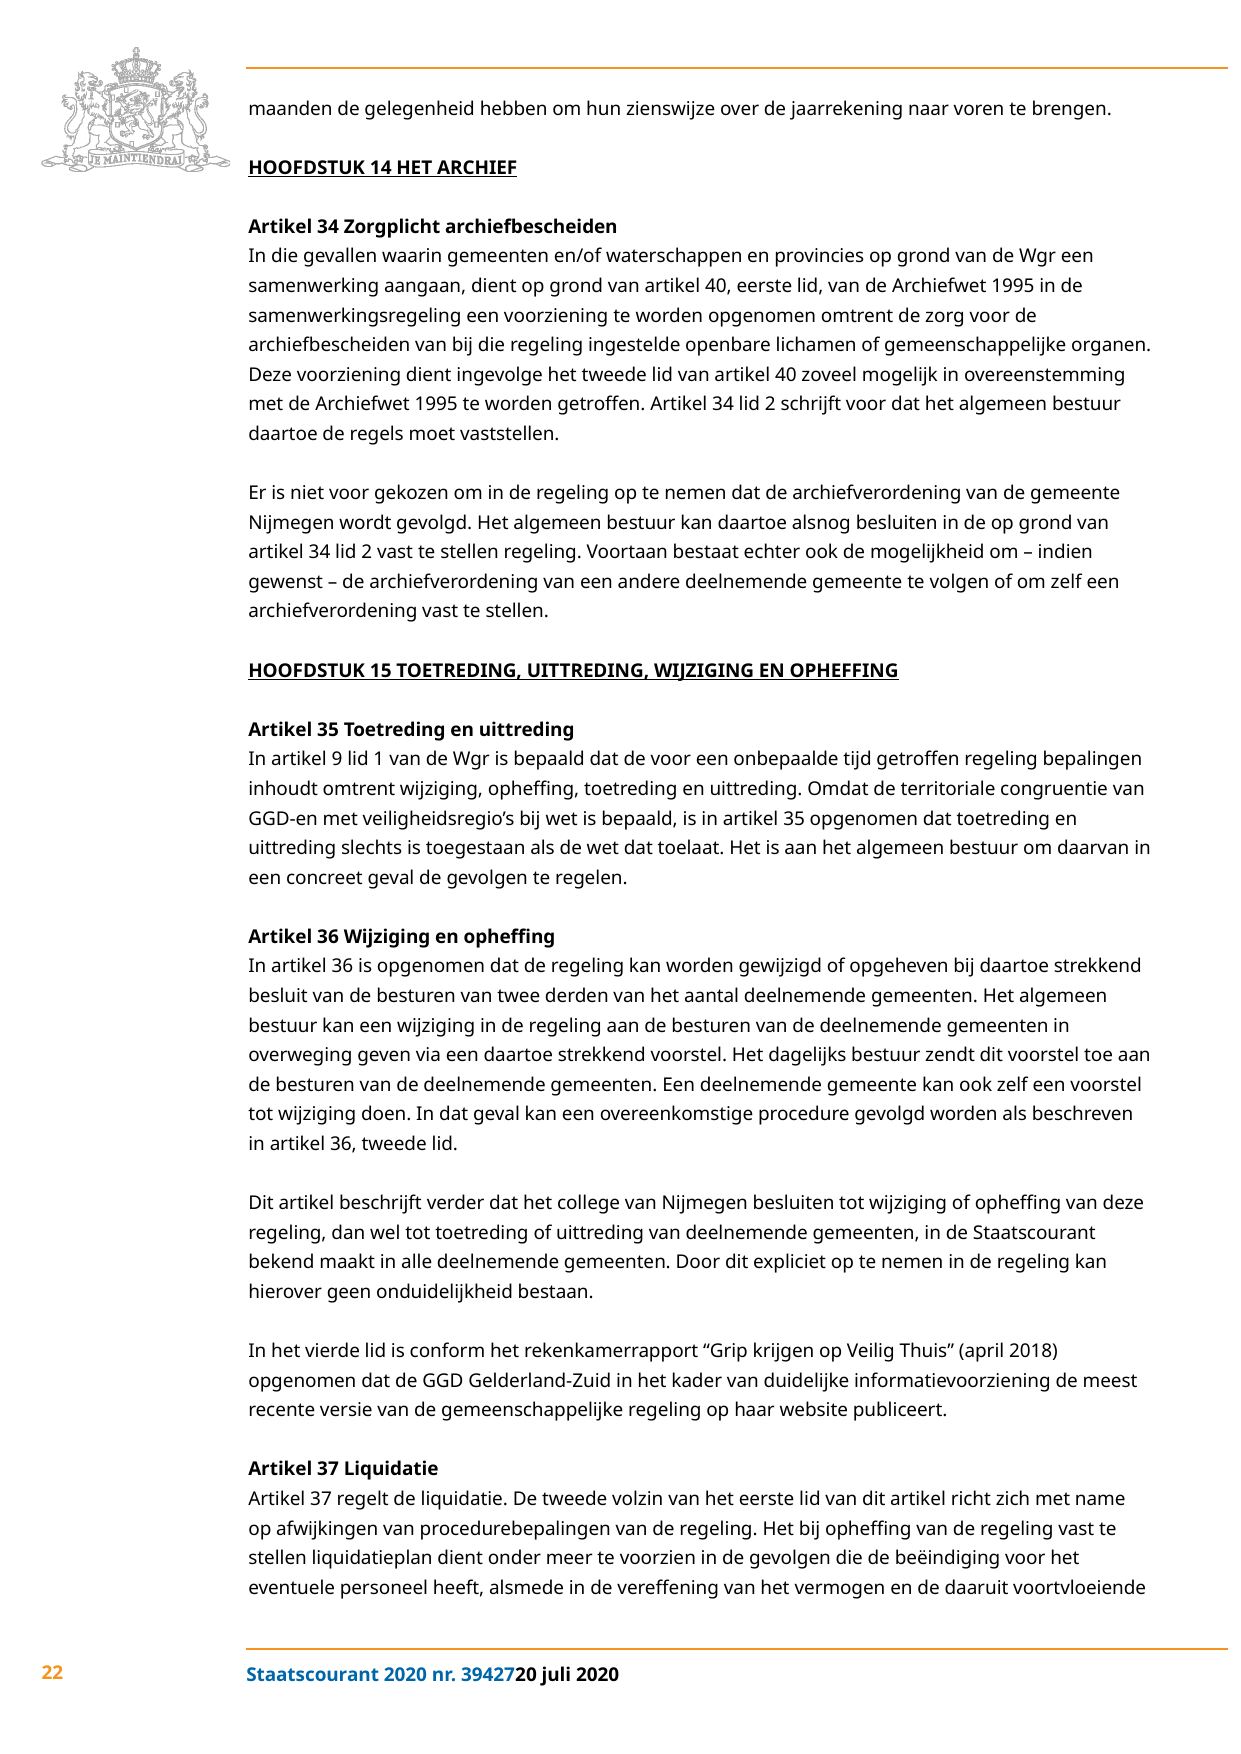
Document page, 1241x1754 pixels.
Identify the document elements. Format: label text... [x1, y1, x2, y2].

text Er is niet voor gekozen om in de regeling op te nemen dat de archiefverordening van de gemeente Nijmegen wordt gevolgd. Het algemeen bestuur kan daartoe alsnog besluiten in de op grond van artikel 34 lid 2 vast te stellen regeling. Voortaan bestaat echter ook de mogelijkheid om – indien gewenst – de archiefverordening van een andere deelnemende gemeente te volgen of om zelf een archiefverordening vast te stellen. [248, 479, 1152, 623]
text Artikel 34 Zorgplicht archiefbescheiden [248, 213, 1152, 239]
text In die gevallen waarin gemeenten en/of waterschappen en provincies op grond van de Wgr een samenwerking aangaan, dient op grond van artikel 40, eerste lid, van de Archiefwet 1995 in de samenwerkingsregeling een voorziening te worden opgenomen omtrent de zorg voor de archiefbescheiden van bij die regeling ingestelde openbare lichamen of gemeenschappelijke organen. Deze voorziening dient ingevolge het tweede lid van artikel 40 zoveel mogelijk in overeenstemming met de Archiefwet 1995 te worden getroffen. Artikel 34 lid 2 schrijft voor dat het algemeen bestuur daartoe de regels moet vaststellen. [248, 243, 1152, 446]
text Artikel 37 regelt de liquidatie. De tweede volzin van het eerste lid van dit artikel richt zich met name op afwijkingen van procedurebepalingen van de regeling. Het bij opheffing van de regeling vast te stellen liquidatieplan dient onder meer te voorzien in de gevolgen die de beëindiging voor het eventuele personeel heeft, alsmede in de vereffening van het vermogen en de daaruit voortvloeiende [248, 1485, 1152, 1600]
picture [41, 47, 231, 172]
text In artikel 9 lid 1 van de Wgr is bepaald dat de voor een onbepaalde tijd getroffen regeling bepalingen inhoudt omtrent wijziging, opheffing, toetreding en uittreding. Omdat de territoriale congruentie van GGD-en met veiligheidsregio’s bij wet is bepaald, is in artikel 35 opgenomen dat toetreding en uittreding slechts is toegestaan als de wet dat toelaat. Het is aan het algemeen bestuur om daarvan in een concreet geval de gevolgen te regelen. [248, 746, 1152, 890]
text HOOFDSTUK 15 TOETREDING, UITTREDING, WIJZIGING EN OPHEFFING [248, 657, 1152, 683]
text Artikel 36 Wijziging en opheffing [248, 923, 1152, 949]
text In het vierde lid is conform het rekenkamerrapport “Grip krijgen op Veilig Thuis” (april 2018) opgenomen dat de GGD Gelderland-Zuid in het kader van duidelijke informatievoorziening de meest recente versie van de gemeenschappelijke regeling op haar website publiceert. [248, 1337, 1152, 1422]
text maanden de gelegenheid hebben om hun zienswijze over de jaarrekening naar voren te brengen. [248, 95, 1152, 121]
text Artikel 35 Toetreding en uittreding [248, 716, 1152, 742]
text HOOFDSTUK 14 HET ARCHIEF [248, 154, 1152, 180]
text In artikel 36 is opgenomen dat de regeling kan worden gewijzigd of opgeheven bij daartoe strekkend besluit van de besturen van twee derden van het aantal deelnemende gemeenten. Het algemeen bestuur kan een wijziging in de regeling aan de besturen van de deelnemende gemeenten in overweging geven via een daartoe strekkend voorstel. Het dagelijks bestuur zendt dit voorstel toe aan de besturen van de deelnemende gemeenten. Een deelnemende gemeente kan ook zelf een voorstel tot wijziging doen. In dat geval kan een overeenkomstige procedure gevolgd worden als beschreven in artikel 36, tweede lid. [248, 953, 1152, 1156]
text Dit artikel beschrijft verder dat het college van Nijmegen besluiten tot wijziging of opheffing van deze regeling, dan wel tot toetreding of uittreding van deelnemende gemeenten, in de Staatscourant bekend maakt in alle deelnemende gemeenten. Door dit expliciet op te nemen in de regeling kan hierover geen onduidelijkheid bestaan. [248, 1189, 1152, 1304]
text Artikel 37 Liquidatie [248, 1456, 1152, 1481]
